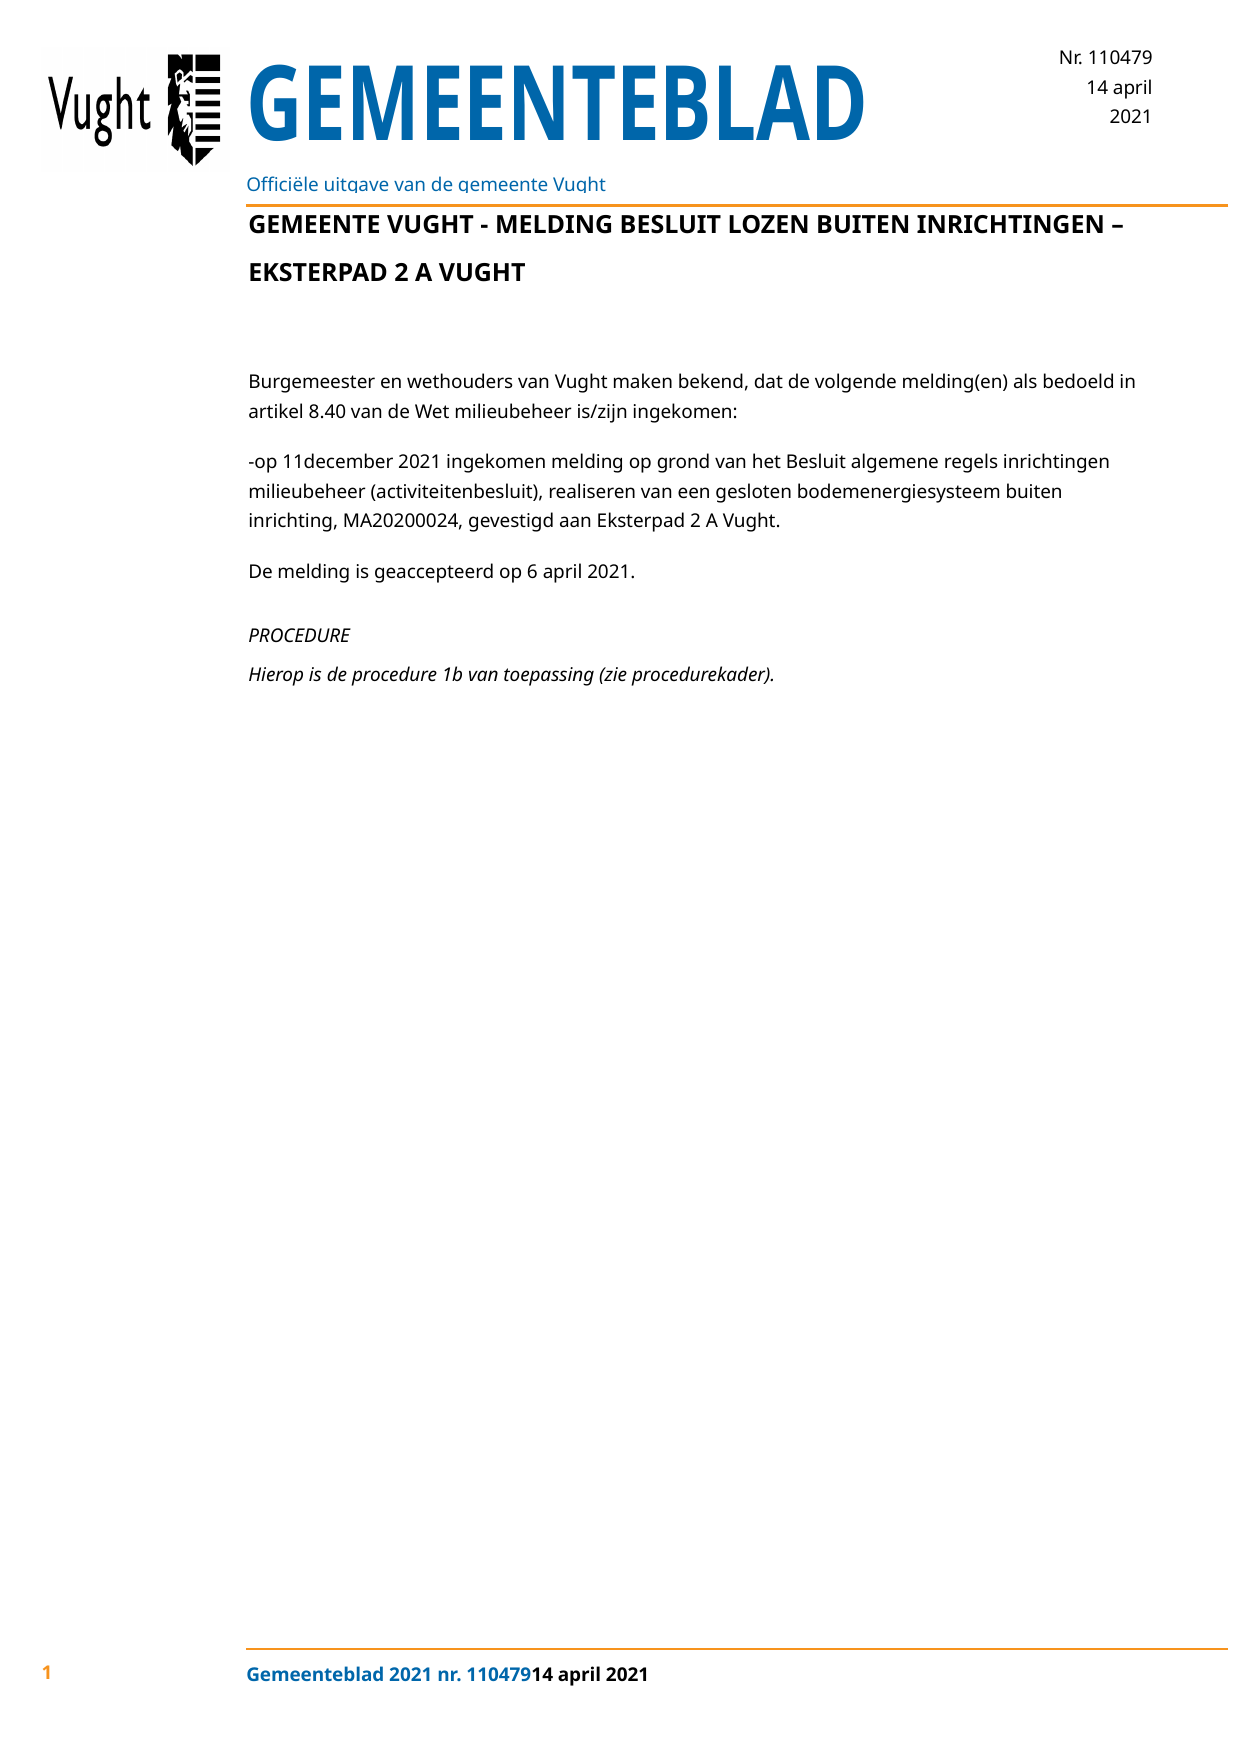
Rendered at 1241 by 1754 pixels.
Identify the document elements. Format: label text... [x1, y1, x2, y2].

text Hierop is de procedure 1b van toepassing (zie procedurekader). [248, 661, 1152, 687]
text GEMEENTE VUGHT - MELDING BESLUIT LOZEN BUITEN INRICHTINGEN – EKSTERPAD 2 A VUGHT [248, 207, 1152, 288]
text -op 11december 2021 ingekomen melding op grond van het Besluit algemene regels inrichtingen milieubeheer (activiteitenbesluit), realiseren van een gesloten bodemenergiesysteem buiten inrichting, MA20200024, gevestigd aan Eksterpad 2 A Vught. [248, 448, 1152, 533]
text Burgemeester en wethouders van Vught maken bekend, dat de volgende melding(en) als bedoeld in artikel 8.40 van de Wet milieubeheer is/zijn ingekomen: [248, 368, 1152, 424]
text De melding is geaccepteerd op 6 april 2021. [248, 558, 1152, 584]
picture [41, 47, 231, 172]
text PROCEDURE [248, 622, 1152, 648]
